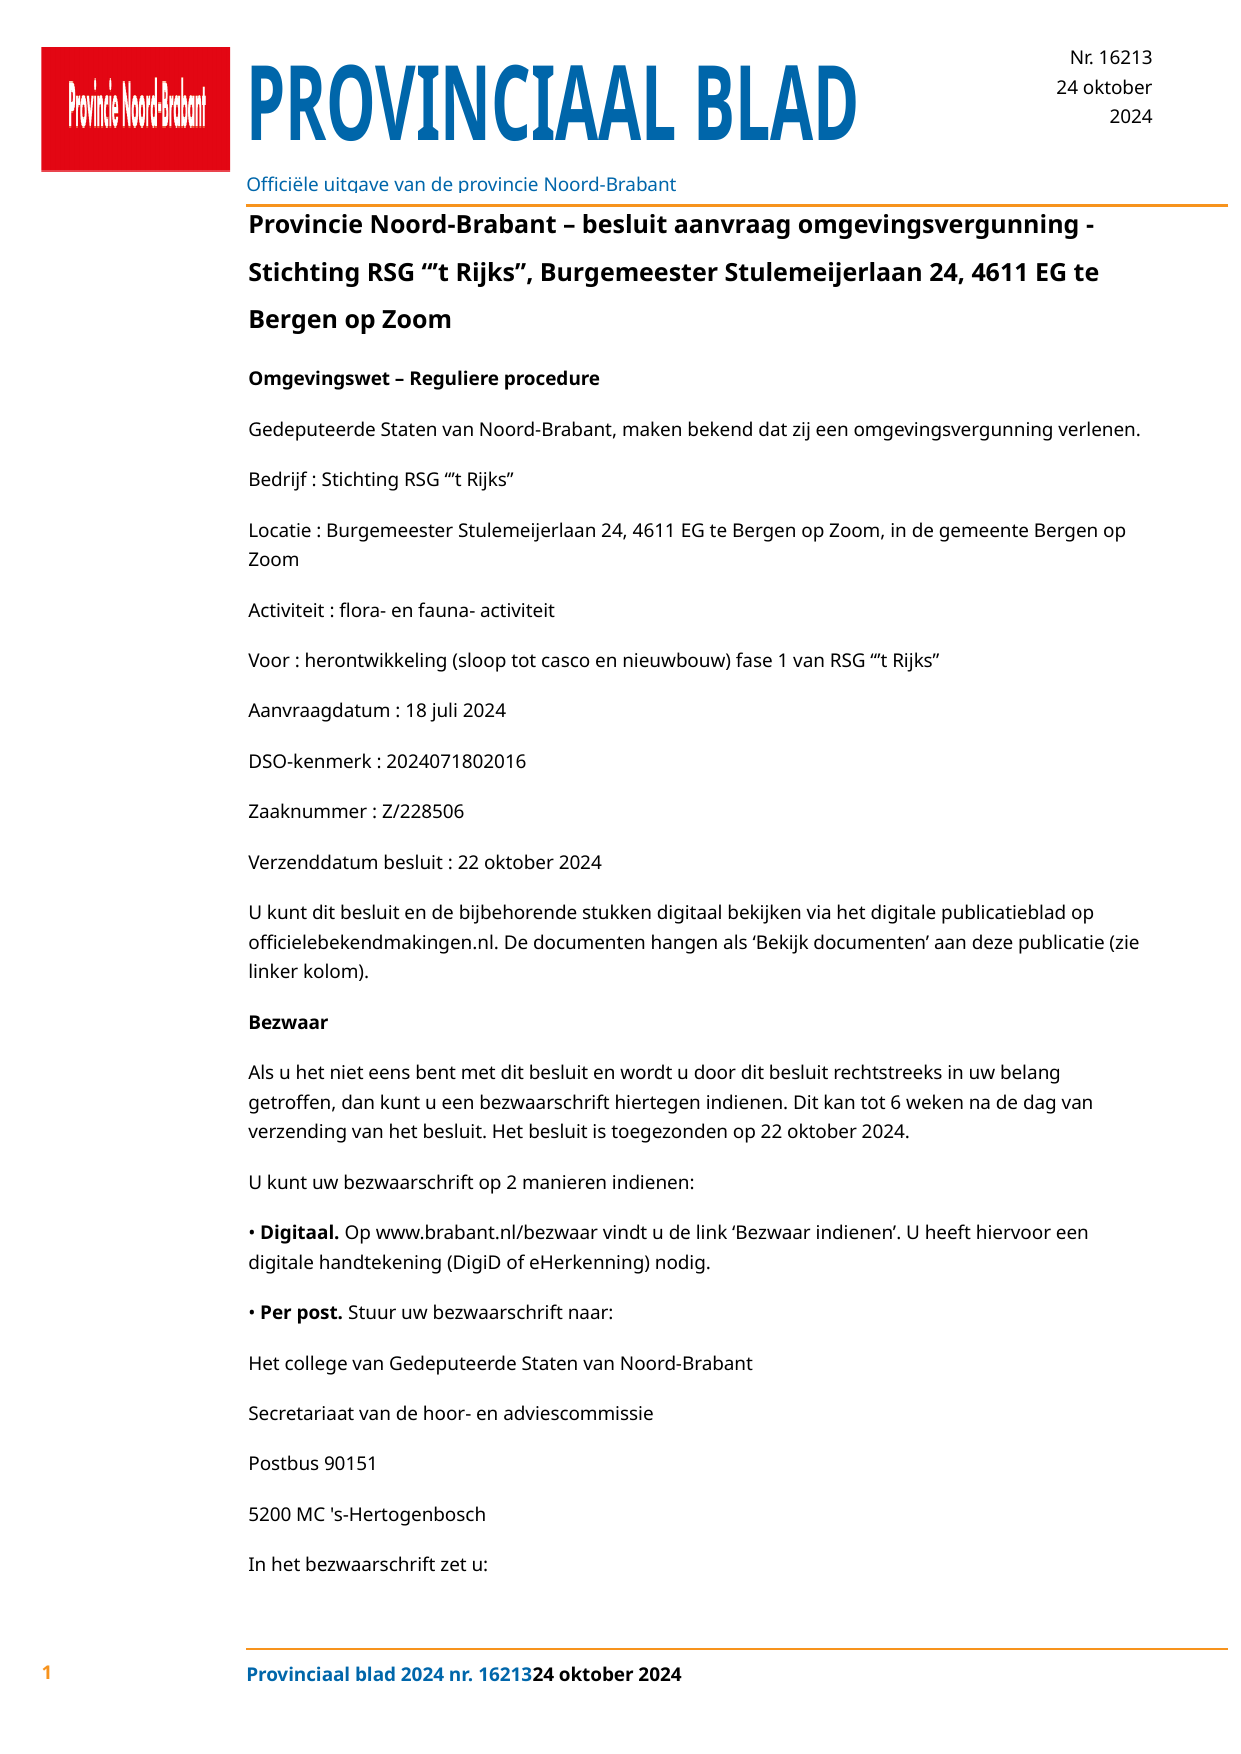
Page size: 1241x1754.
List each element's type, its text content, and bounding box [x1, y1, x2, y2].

text Het college van Gedeputeerde Staten van Noord-Brabant [248, 1350, 1152, 1375]
text Als u het niet eens bent met dit besluit en wordt u door dit besluit rechtstreeks in uw belang getroffen, dan kunt u een bezwaarschrift hiertegen indienen. Dit kan tot 6 weken na de dag van verzending van het besluit. Het besluit is toegezonden op 22 oktober 2024. [248, 1059, 1152, 1144]
text DSO-kenmerk : 2024071802016 [248, 748, 1152, 774]
text In het bezwaarschrift zet u: [248, 1551, 1152, 1577]
text Provincie Noord-Brabant – besluit aanvraag omgevingsvergunning - Stichting RSG “’t Rijks”, Burgemeester Stulemeijerlaan 24, 4611 EG te Bergen op Zoom [248, 207, 1152, 336]
text Gedeputeerde Staten van Noord-Brabant, maken bekend dat zij een omgevingsvergunning verlenen. [248, 416, 1152, 442]
text Omgevingswet – Reguliere procedure [248, 366, 1152, 391]
text Voor : herontwikkeling (sloop tot casco en nieuwbouw) fase 1 van RSG “’t Rijks” [248, 647, 1152, 673]
text • Digitaal. Op www.brabant.nl/bezwaar vindt u de link ‘Bezwaar indienen’. U heeft hiervoor een digitale handtekening (DigiD of eHerkenning) nodig. [248, 1219, 1152, 1274]
text Secretariaat van de hoor- en adviescommissie [248, 1400, 1152, 1426]
text Locatie : Burgemeester Stulemeijerlaan 24, 4611 EG te Bergen op Zoom, in de gemeente Bergen op Zoom [248, 517, 1152, 572]
text • Per post. Stuur uw bezwaarschrift naar: [248, 1299, 1152, 1325]
picture [41, 47, 231, 172]
text Zaaknummer : Z/228506 [248, 798, 1152, 824]
text Aanvraagdatum : 18 juli 2024 [248, 698, 1152, 723]
text Verzenddatum besluit : 22 oktober 2024 [248, 849, 1152, 874]
text Bedrijf : Stichting RSG “’t Rijks” [248, 466, 1152, 492]
text Bezwaar [248, 1009, 1152, 1034]
text U kunt uw bezwaarschrift op 2 manieren indienen: [248, 1169, 1152, 1194]
text 5200 MC 's‑Hertogenbosch [248, 1501, 1152, 1527]
text Postbus 90151 [248, 1451, 1152, 1476]
text Activiteit : flora- en fauna- activiteit [248, 597, 1152, 622]
text U kunt dit besluit en de bijbehorende stukken digitaal bekijken via het digitale publicatieblad op officielebekendmakingen.nl. De documenten hangen als ‘Bekijk documenten’ aan deze publicatie (zie linker kolom). [248, 899, 1152, 984]
